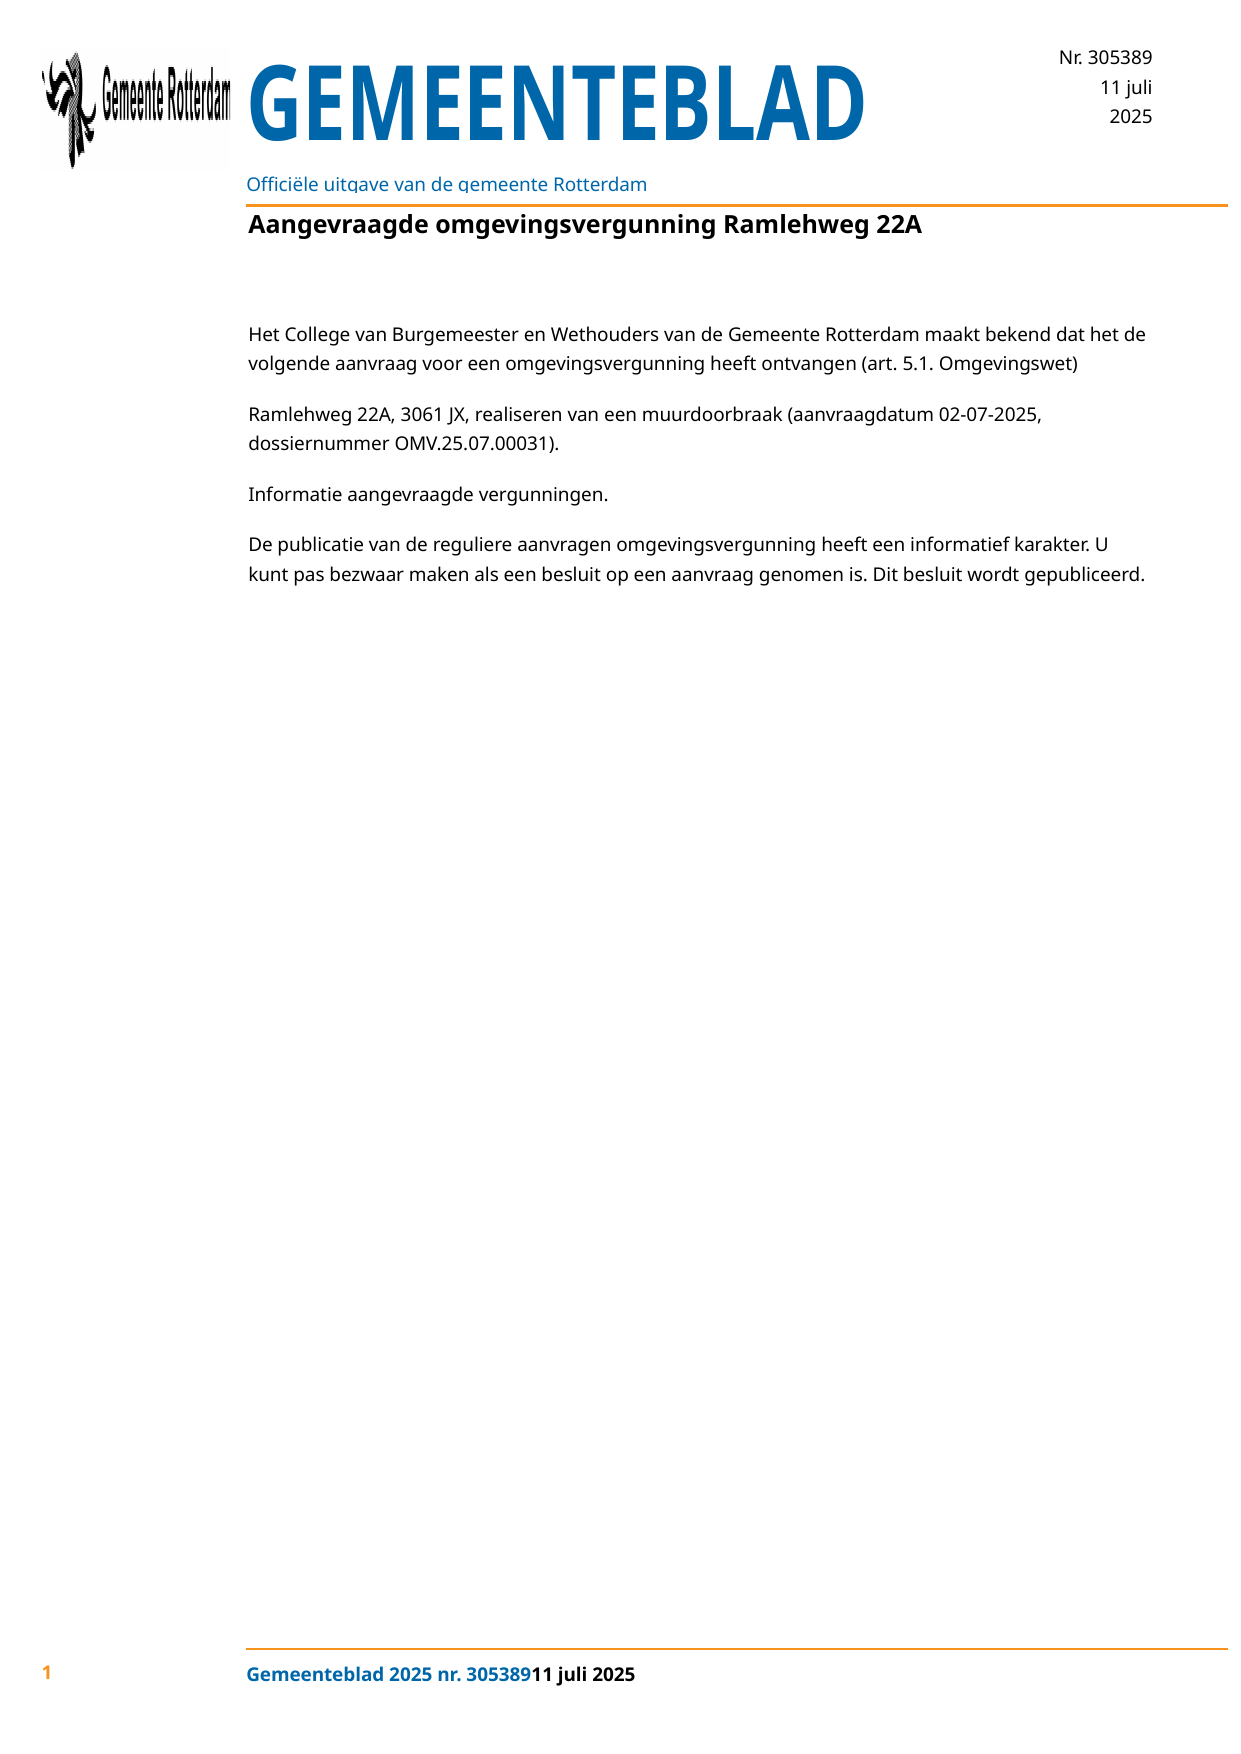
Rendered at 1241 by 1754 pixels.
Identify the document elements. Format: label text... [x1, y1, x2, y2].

text Het College van Burgemeester en Wethouders van de Gemeente Rotterdam maakt bekend dat het de volgende aanvraag voor een omgevingsvergunning heeft ontvangen (art. 5.1. Omgevingswet) [248, 321, 1152, 376]
text Aangevraagde omgevingsvergunning Ramlehweg 22A [248, 207, 1152, 241]
text De publicatie van de reguliere aanvragen omgevingsvergunning heeft een informatief karakter. U kunt pas bezwaar maken als een besluit op een aanvraag genomen is. Dit besluit wordt gepubliceerd. [248, 531, 1152, 586]
picture [41, 47, 231, 172]
text Ramlehweg 22A, 3061 JX, realiseren van een muurdoorbraak (aanvraagdatum 02-07-2025, dossiernummer OMV.25.07.00031). [248, 401, 1152, 456]
text Informatie aangevraagde vergunningen. [248, 481, 1152, 506]
